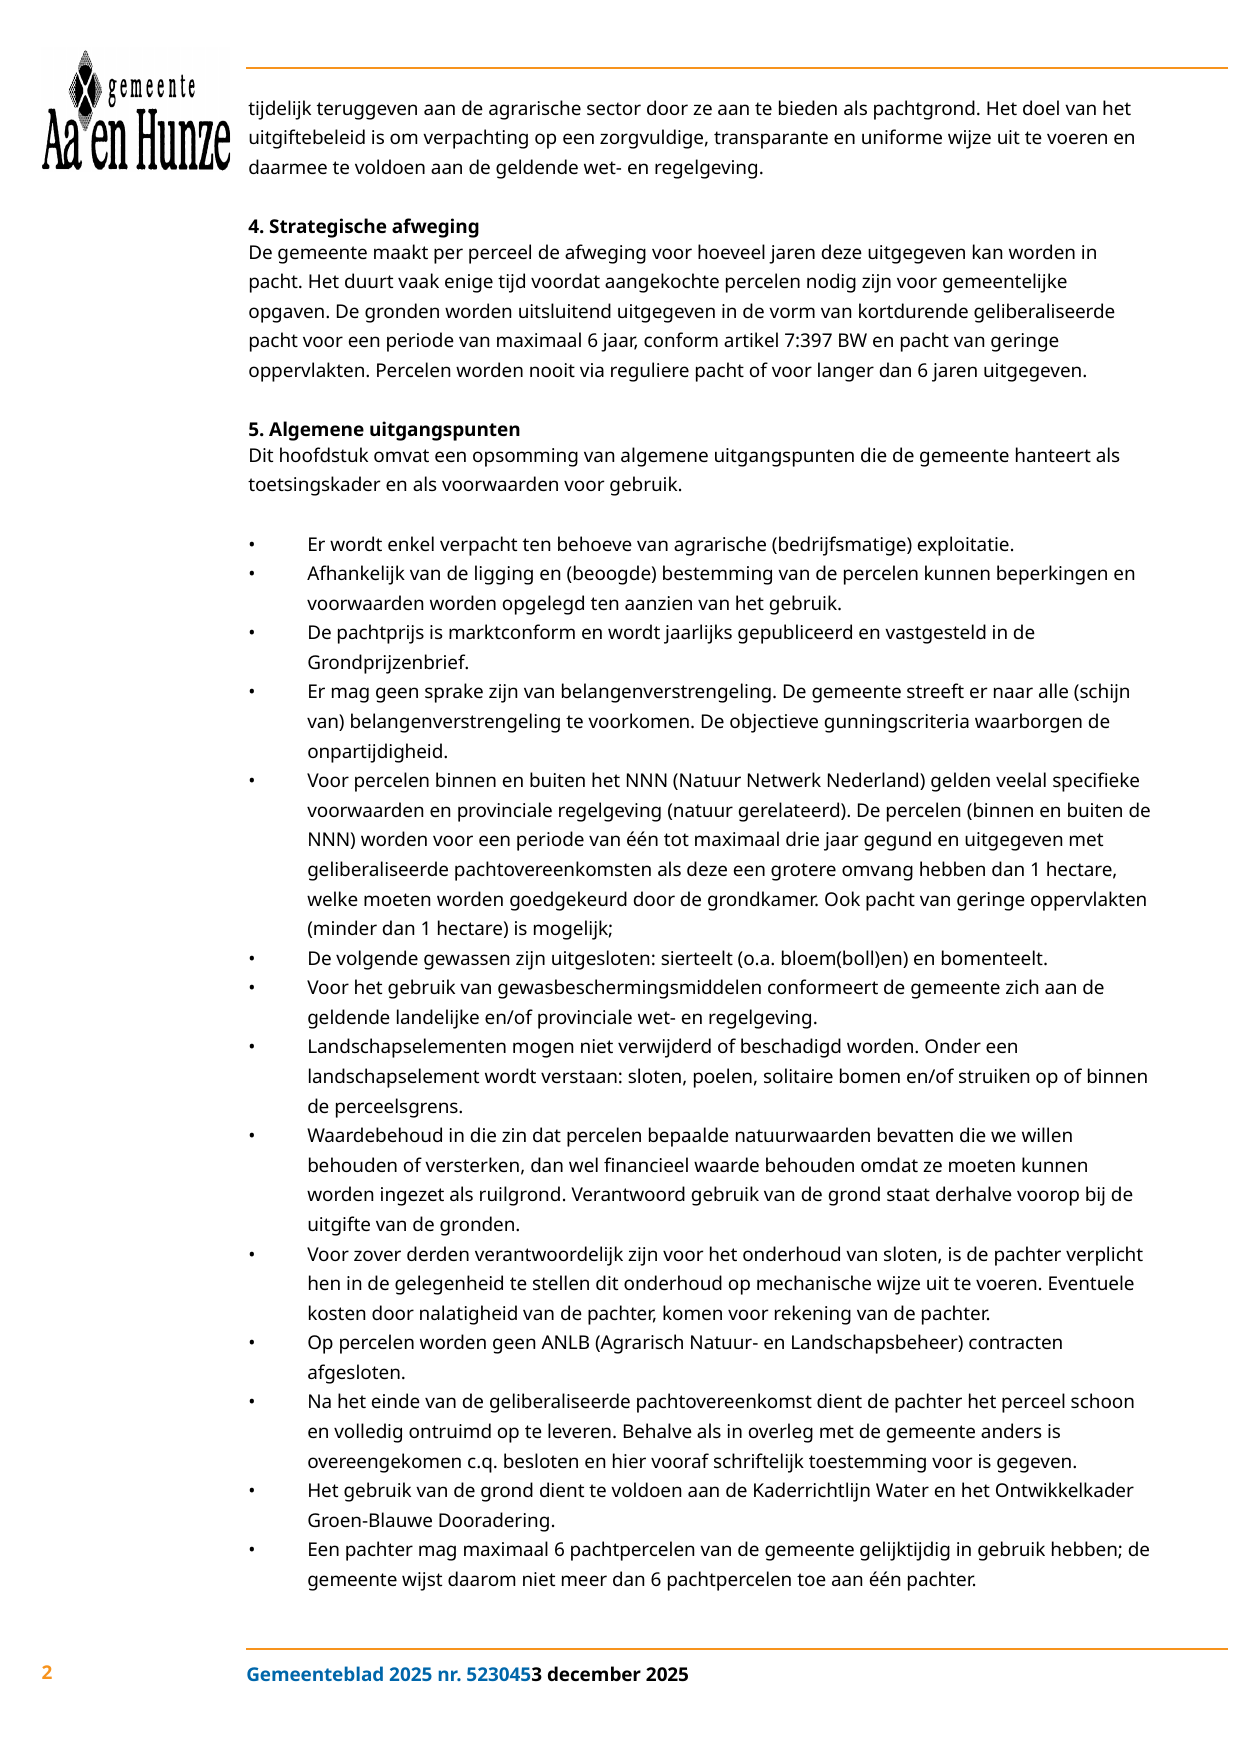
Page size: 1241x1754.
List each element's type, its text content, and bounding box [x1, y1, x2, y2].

list Er wordt enkel verpacht ten behoeve van agrarische (bedrijfsmatige) exploitatie. [248, 531, 1152, 557]
list De pachtprijs is marktconform en wordt jaarlijks gepubliceerd en vastgesteld in de Grondprijzenbrief. [248, 619, 1152, 675]
list Voor percelen binnen en buiten het NNN (Natuur Netwerk Nederland) gelden veelal specifieke voorwaarden en provinciale regelgeving (natuur gerelateerd). De percelen (binnen en buiten de NNN) worden voor een periode van één tot maximaal drie jaar gegund en uitgegeven met geliberaliseerde pachtovereenkomsten als deze een grotere omvang hebben dan 1 hectare, welke moeten worden goedgekeurd door de grondkamer. Ook pacht van geringe oppervlakten (minder dan 1 hectare) is mogelijk; [248, 767, 1152, 941]
picture [41, 47, 231, 172]
list Afhankelijk van de ligging en (beoogde) bestemming van de percelen kunnen beperkingen en voorwaarden worden opgelegd ten aanzien van het gebruik. [248, 560, 1152, 616]
list Na het einde van de geliberaliseerde pachtovereenkomst dient de pachter het perceel schoon en volledig ontruimd op te leveren. Behalve als in overleg met de gemeente anders is overeengekomen c.q. besloten en hier vooraf schriftelijk toestemming voor is gegeven. [248, 1389, 1152, 1474]
list Landschapselementen mogen niet verwijderd of beschadigd worden. Onder een landschapselement wordt verstaan: sloten, poelen, solitaire bomen en/of struiken op of binnen de perceelsgrens. [248, 1034, 1152, 1119]
text 4. Strategische afweging [248, 213, 1152, 239]
text tijdelijk teruggeven aan de agrarische sector door ze aan te bieden als pachtgrond. Het doel van het uitgiftebeleid is om verpachting op een zorgvuldige, transparante en uniforme wijze uit te voeren en daarmee te voldoen aan de geldende wet- en regelgeving. [248, 95, 1152, 180]
list Voor het gebruik van gewasbeschermingsmiddelen conformeert de gemeente zich aan de geldende landelijke en/of provinciale wet- en regelgeving. [248, 974, 1152, 1030]
list Voor zover derden verantwoordelijk zijn voor het onderhoud van sloten, is de pachter verplicht hen in de gelegenheid te stellen dit onderhoud op mechanische wijze uit te voeren. Eventuele kosten door nalatigheid van de pachter, komen voor rekening van de pachter. [248, 1241, 1152, 1326]
text Dit hoofdstuk omvat een opsomming van algemene uitgangspunten die de gemeente hanteert als toetsingskader en als voorwaarden voor gebruik. [248, 442, 1152, 497]
list Waardebehoud in die zin dat percelen bepaalde natuurwaarden bevatten die we willen behouden of versterken, dan wel financieel waarde behouden omdat ze moeten kunnen worden ingezet als ruilgrond. Verantwoord gebruik van de grond staat derhalve voorop bij de uitgifte van de gronden. [248, 1122, 1152, 1237]
list Op percelen worden geen ANLB (Agrarisch Natuur- en Landschapsbeheer) contracten afgesloten. [248, 1329, 1152, 1385]
list Een pachter mag maximaal 6 pachtpercelen van de gemeente gelijktijdig in gebruik hebben; de gemeente wijst daarom niet meer dan 6 pachtpercelen toe aan één pachter. [248, 1537, 1152, 1592]
list Het gebruik van de grond dient te voldoen aan de Kaderrichtlijn Water en het Ontwikkelkader Groen-Blauwe Dooradering. [248, 1477, 1152, 1533]
text De gemeente maakt per perceel de afweging voor hoeveel jaren deze uitgegeven kan worden in pacht. Het duurt vaak enige tijd voordat aangekochte percelen nodig zijn voor gemeentelijke opgaven. De gronden worden uitsluitend uitgegeven in de vorm van kortdurende geliberaliseerde pacht voor een periode van maximaal 6 jaar, conform artikel 7:397 BW en pacht van geringe oppervlakten. Percelen worden nooit via reguliere pacht of voor langer dan 6 jaren uitgegeven. [248, 239, 1152, 383]
text 5. Algemene uitgangspunten [248, 416, 1152, 442]
list De volgende gewassen zijn uitgesloten: sierteelt (o.a. bloem(boll)en) en bomenteelt. [248, 945, 1152, 971]
list Er mag geen sprake zijn van belangenverstrengeling. De gemeente streeft er naar alle (schijn van) belangenverstrengeling te voorkomen. De objectieve gunningscriteria waarborgen de onpartijdigheid. [248, 679, 1152, 764]
